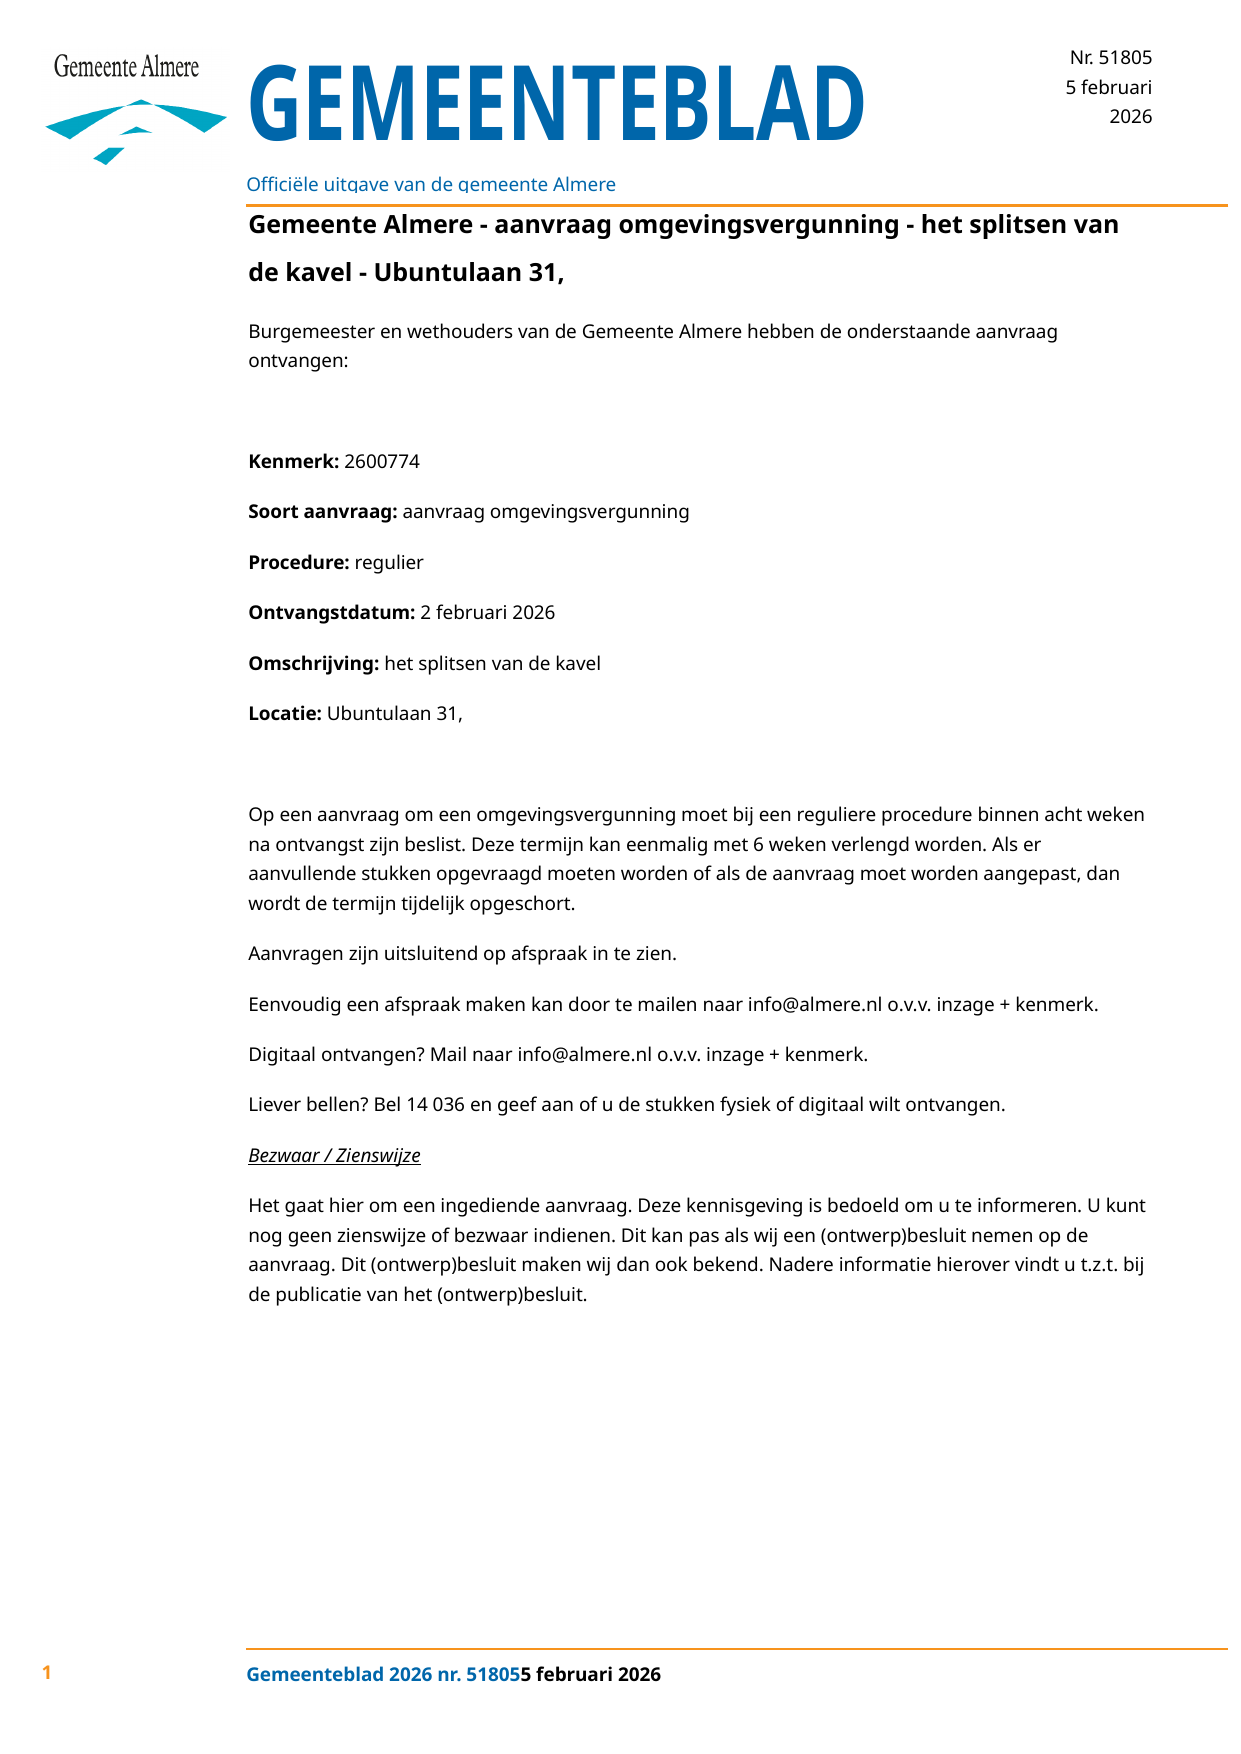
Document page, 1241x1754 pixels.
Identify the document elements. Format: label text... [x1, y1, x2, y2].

text Eenvoudig een afspraak maken kan door te mailen naar info@almere.nl o.v.v. inzage + kenmerk. [248, 991, 1152, 1017]
text Bezwaar / Zienswijze [248, 1142, 1152, 1168]
text Digitaal ontvangen? Mail naar info@almere.nl o.v.v. inzage + kenmerk. [248, 1041, 1152, 1067]
text Locatie: Ubuntulaan 31, [248, 700, 1152, 726]
text Soort aanvraag: aanvraag omgevingsvergunning [248, 499, 1152, 524]
picture [41, 47, 231, 172]
text Omschrijving: het splitsen van de kavel [248, 650, 1152, 676]
text Burgemeester en wethouders van de Gemeente Almere hebben de onderstaande aanvraag ontvangen: [248, 318, 1152, 373]
text Op een aanvraag om een omgevingsvergunning moet bij een reguliere procedure binnen acht weken na ontvangst zijn beslist. Deze termijn kan eenmalig met 6 weken verlengd worden. Als er aanvullende stukken opgevraagd moeten worden of als de aanvraag moet worden aangepast, dan wordt de termijn tijdelijk opgeschort. [248, 801, 1152, 916]
text Gemeente Almere - aanvraag omgevingsvergunning - het splitsen van de kavel - Ubuntulaan 31, [248, 207, 1152, 288]
text Kenmerk: 2600774 [248, 448, 1152, 474]
text Aanvragen zijn uitsluitend op afspraak in te zien. [248, 940, 1152, 966]
text Liever bellen? Bel 14 036 en geef aan of u de stukken fysiek of digitaal wilt ontvangen. [248, 1092, 1152, 1117]
text Het gaat hier om een ingediende aanvraag. Deze kennisgeving is bedoeld om u te informeren. U kunt nog geen zienswijze of bezwaar indienen. Dit kan pas als wij een (ontwerp)besluit nemen op de aanvraag. Dit (ontwerp)besluit maken wij dan ook bekend. Nadere informatie hierover vindt u t.z.t. bij de publicatie van het (ontwerp)besluit. [248, 1192, 1152, 1307]
text Procedure: regulier [248, 549, 1152, 575]
text Ontvangstdatum: 2 februari 2026 [248, 599, 1152, 625]
